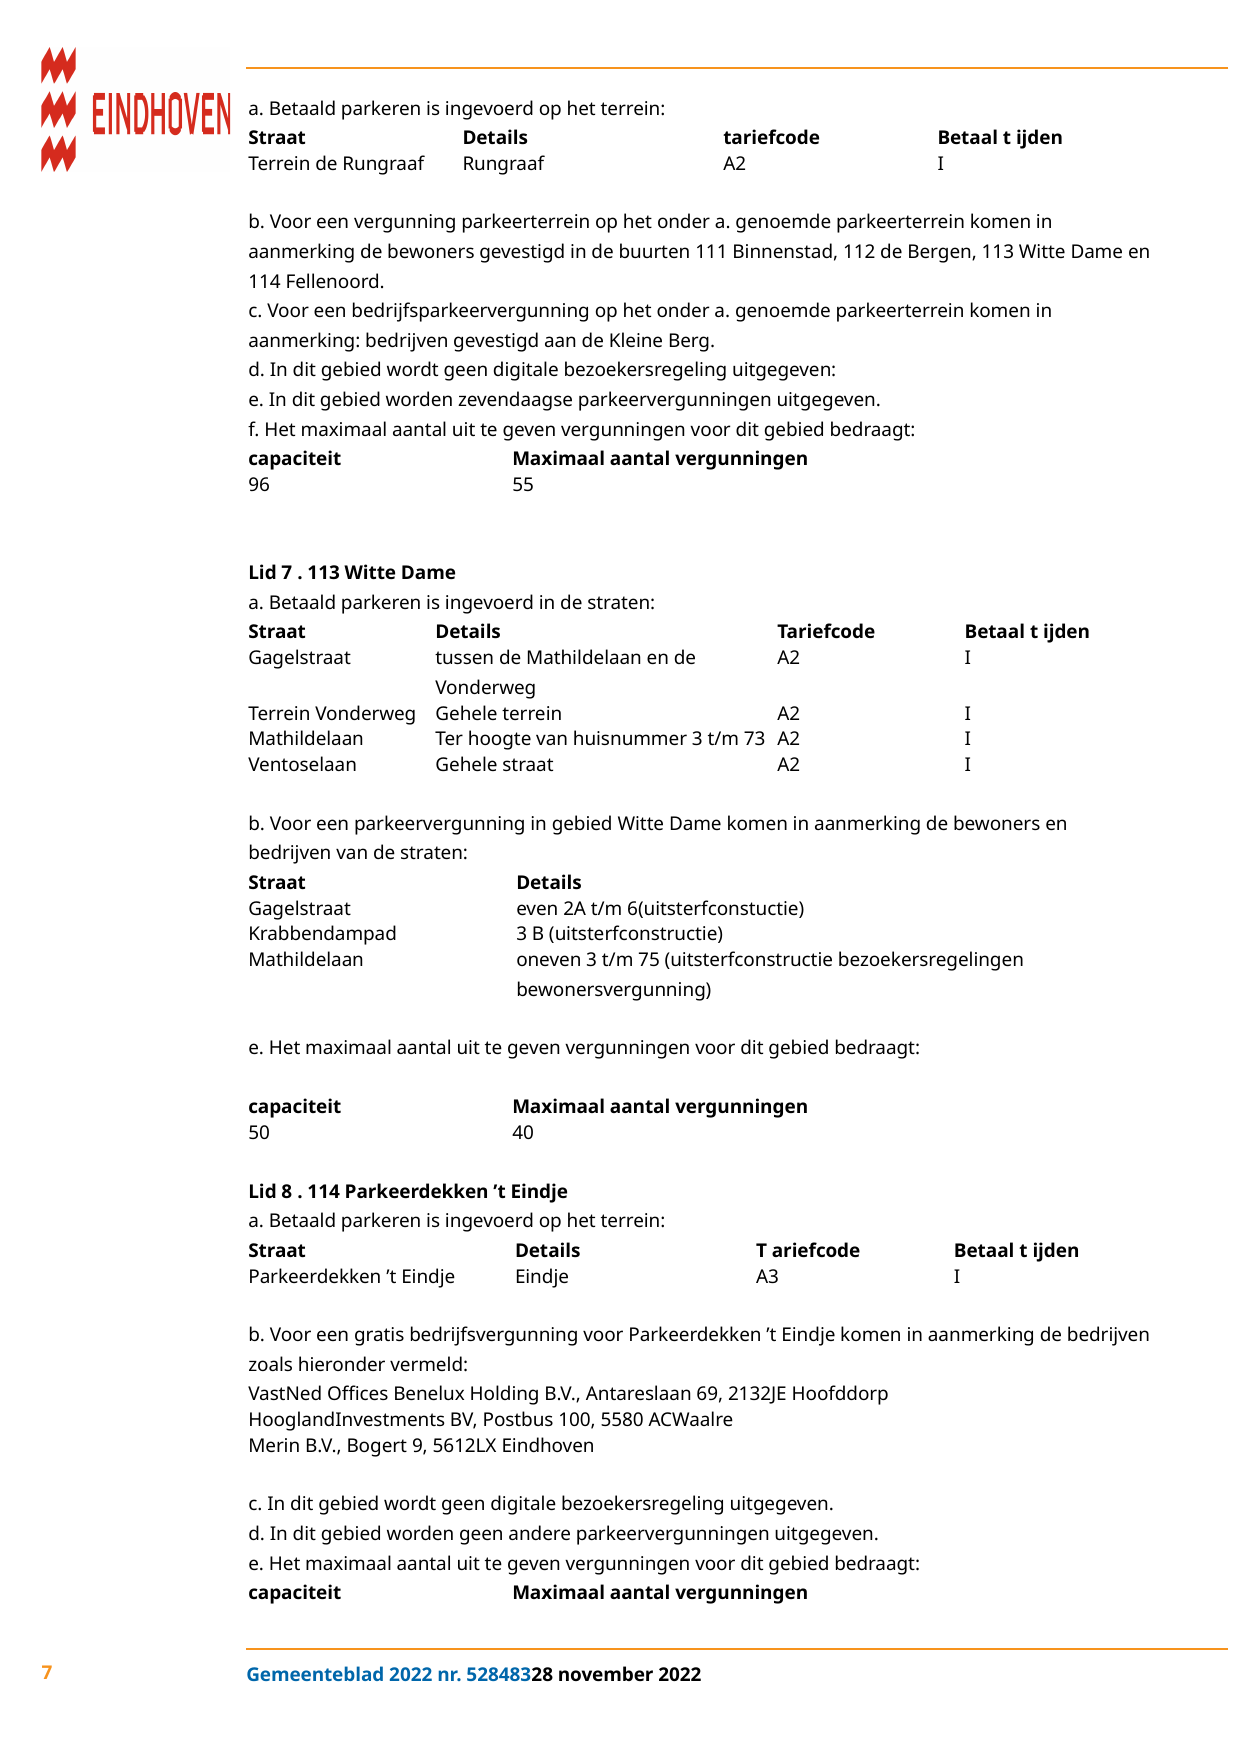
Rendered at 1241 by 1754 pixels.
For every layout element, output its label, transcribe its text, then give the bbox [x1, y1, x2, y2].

table_cell I [964, 725, 1152, 751]
table_header Details [515, 1237, 756, 1263]
table_cell Gehele straat [435, 751, 777, 777]
text b. Voor een gratis bedrijfsvergunning voor Parkeerdekken ’t Eindje komen in aanmerking de bedrijven zoals hieronder vermeld: [248, 1321, 1152, 1377]
table_cell Mathildelaan [248, 946, 516, 1001]
text f. Het maximaal aantal uit te geven vergunningen voor dit gebied bedraagt: [248, 416, 1152, 442]
table_cell I [937, 150, 1152, 176]
table_header Details [462, 125, 723, 150]
text a. Betaald parkeren is ingevoerd in de straten: [248, 589, 1152, 615]
table_cell 40 [512, 1119, 1152, 1145]
text b. Voor een parkeervergunning in gebied Witte Dame komen in aanmerking de bewoners en bedrijven van de straten: [248, 810, 1152, 865]
table_cell I [964, 700, 1152, 725]
table_cell Rungraaf [462, 150, 723, 176]
table_cell Terrein Vonderweg [248, 700, 435, 725]
table_header Details [516, 869, 1152, 895]
text Lid 8 . 114 Parkeerdekken ’t Eindje [248, 1178, 1152, 1203]
text d. In dit gebied worden geen andere parkeervergunningen uitgegeven. [248, 1520, 1152, 1546]
table_cell A2 [777, 725, 964, 751]
table_header Maximaal aantal vergunningen [512, 1580, 1152, 1605]
table_cell Krabbendampad [248, 920, 516, 946]
table_cell 3 B (uitsterfconstructie) [516, 920, 1152, 946]
text e. In dit gebied worden zevendaagse parkeervergunningen uitgegeven. [248, 386, 1152, 412]
text d. In dit gebied wordt geen digitale bezoekersregeling uitgegeven: [248, 357, 1152, 382]
table_header Straat [248, 1237, 515, 1263]
table_cell oneven 3 t/m 75 (uitsterfconstructie bezoekersregelingen bewonersvergunning) [516, 946, 1152, 1001]
text a. Betaald parkeren is ingevoerd op het terrein: [248, 1207, 1152, 1233]
table_header capaciteit [248, 446, 512, 471]
table_header Betaal t ijden [937, 125, 1152, 150]
table_cell tussen de Mathildelaan en de Vonderweg [435, 644, 777, 700]
text e. Het maximaal aantal uit te geven vergunningen voor dit gebied bedraagt: [248, 1034, 1152, 1060]
table_header Maximaal aantal vergunningen [512, 446, 1152, 471]
picture [41, 47, 231, 172]
table_header Maximaal aantal vergunningen [512, 1094, 1152, 1119]
table_header Straat [248, 619, 435, 644]
table_cell Ventoselaan [248, 751, 435, 777]
table_cell I [964, 644, 1152, 700]
table_header tariefcode [723, 125, 937, 150]
table_cell Gagelstraat [248, 895, 516, 920]
table_cell Merin B.V., Bogert 9, 5612LX Eindhoven [248, 1432, 1152, 1458]
table_cell Terrein de Rungraaf [248, 150, 462, 176]
table_cell Gagelstraat [248, 644, 435, 700]
table_header Straat [248, 869, 516, 895]
table_cell 50 [248, 1119, 512, 1145]
text c. In dit gebied wordt geen digitale bezoekersregeling uitgegeven. [248, 1491, 1152, 1516]
table_cell Mathildelaan [248, 725, 435, 751]
text Lid 7 . 113 Witte Dame [248, 559, 1152, 585]
table_cell A2 [777, 751, 964, 777]
table_cell A3 [756, 1263, 954, 1288]
table_cell Ter hoogte van huisnummer 3 t/m 73 [435, 725, 777, 751]
table_cell Eindje [515, 1263, 756, 1288]
table_header Betaal t ijden [954, 1237, 1152, 1263]
table_cell I [964, 751, 1152, 777]
table_cell A2 [777, 700, 964, 725]
table_header Details [435, 619, 777, 644]
table_header Straat [248, 125, 462, 150]
table_cell 96 [248, 471, 512, 497]
table_cell A2 [723, 150, 937, 176]
table_header Betaal t ijden [964, 619, 1152, 644]
table_header VastNed Offices Benelux Holding B.V., Antareslaan 69, 2132JE Hoofddorp [248, 1381, 1152, 1406]
text e. Het maximaal aantal uit te geven vergunningen voor dit gebied bedraagt: [248, 1550, 1152, 1576]
table_cell HooglandInvestments BV, Postbus 100, 5580 ACWaalre [248, 1406, 1152, 1432]
text c. Voor een bedrijfsparkeervergunning op het onder a. genoemde parkeerterrein komen in aanmerking: bedrijven gevestigd aan de Kleine Berg. [248, 297, 1152, 353]
text b. Voor een vergunning parkeerterrein op het onder a. genoemde parkeerterrein komen in aanmerking de bewoners gevestigd in de buurten 111 Binnenstad, 112 de Bergen, 113 Witte Dame en 114 Fellenoord. [248, 209, 1152, 294]
table_cell even 2A t/m 6(uitsterfconstuctie) [516, 895, 1152, 920]
table_header capaciteit [248, 1580, 512, 1605]
table_header Tariefcode [777, 619, 964, 644]
text a. Betaald parkeren is ingevoerd op het terrein: [248, 95, 1152, 121]
table_cell I [954, 1263, 1152, 1288]
table_cell Gehele terrein [435, 700, 777, 725]
table_header capaciteit [248, 1094, 512, 1119]
table_cell 55 [512, 471, 1152, 497]
table_cell A2 [777, 644, 964, 700]
table_cell Parkeerdekken ’t Eindje [248, 1263, 515, 1288]
table_header T ariefcode [756, 1237, 954, 1263]
